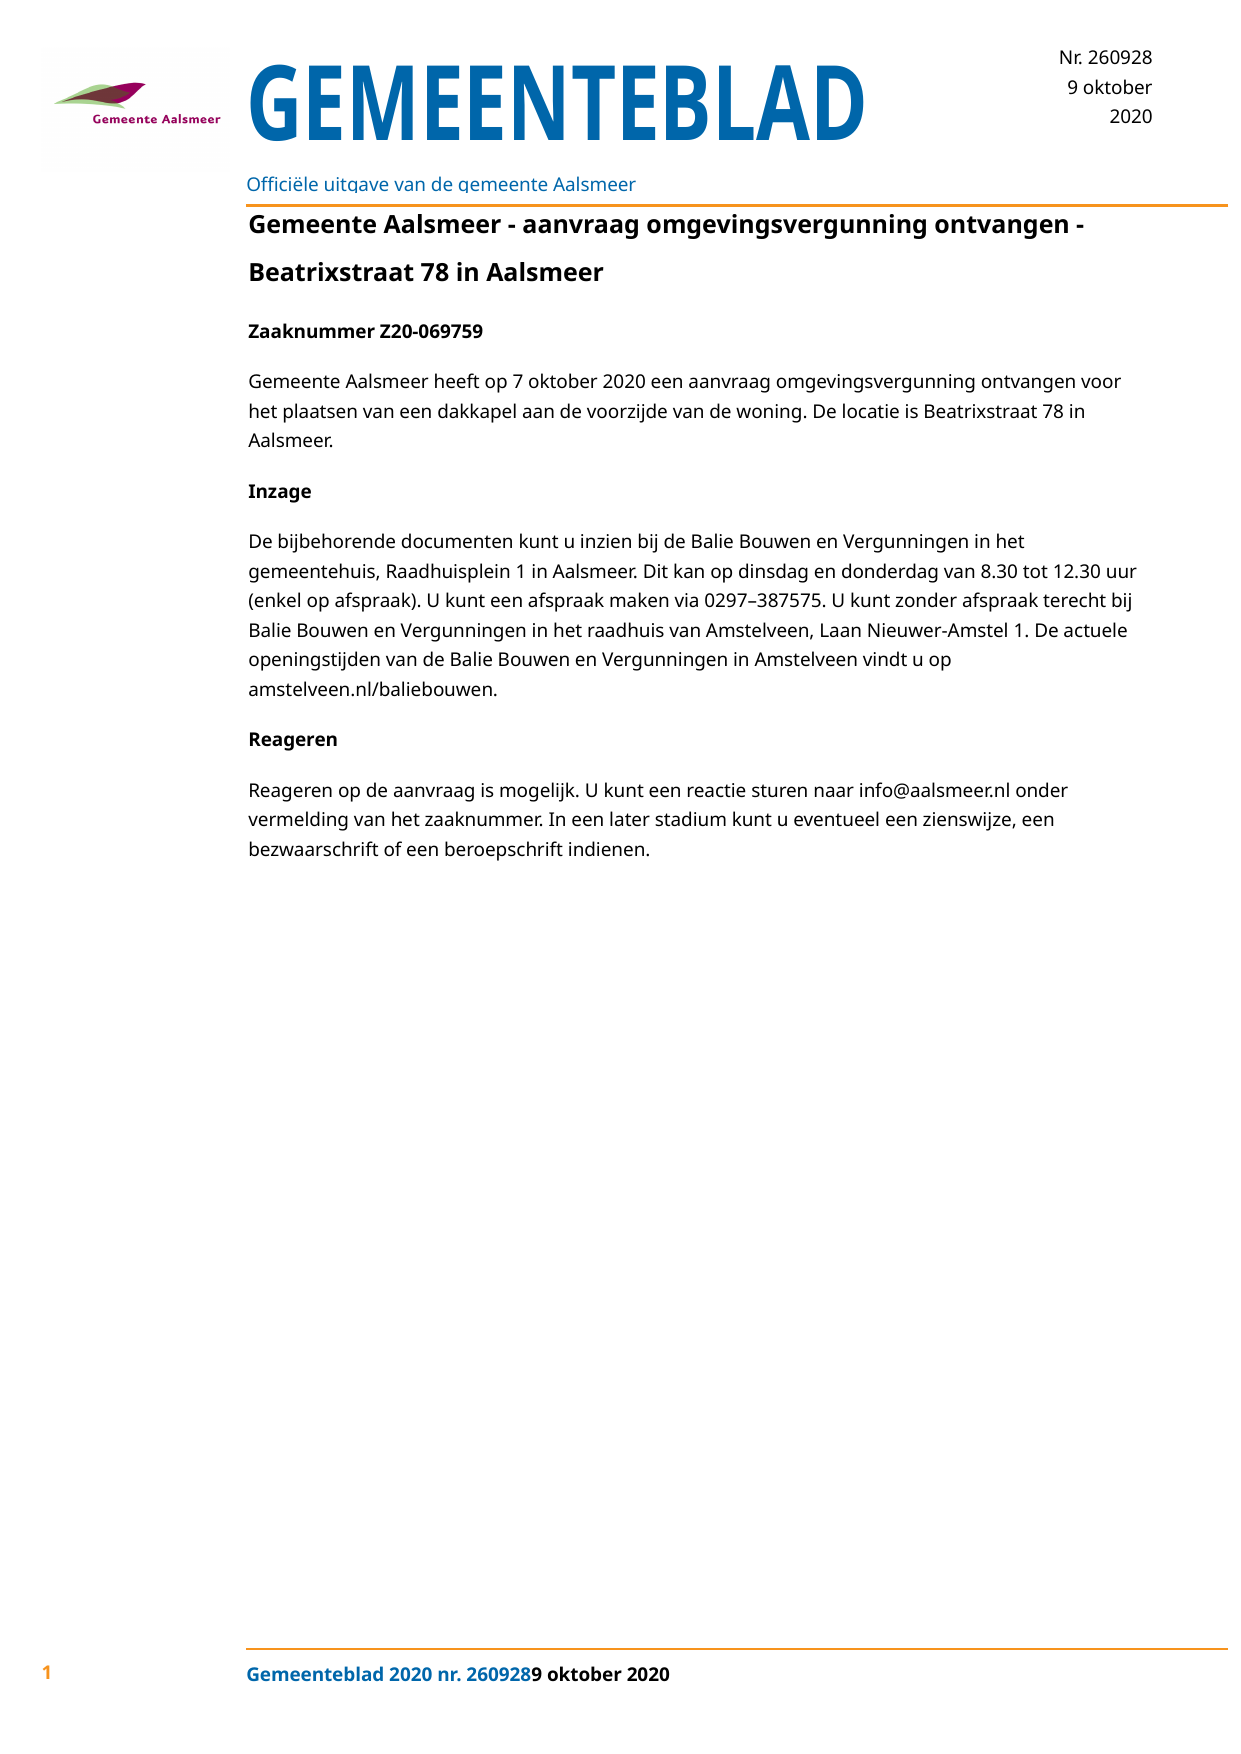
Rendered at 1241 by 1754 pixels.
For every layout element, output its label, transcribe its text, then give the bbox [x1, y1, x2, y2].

text Zaaknummer Z20-069759 [248, 318, 1152, 344]
text Gemeente Aalsmeer - aanvraag omgevingsvergunning ontvangen - Beatrixstraat 78 in Aalsmeer [248, 207, 1152, 288]
text Gemeente Aalsmeer heeft op 7 oktober 2020 een aanvraag omgevingsvergunning ontvangen voor het plaatsen van een dakkapel aan de voorzijde van de woning. De locatie is Beatrixstraat 78 in Aalsmeer. [248, 368, 1152, 453]
picture [41, 47, 231, 172]
text De bijbehorende documenten kunt u inzien bij de Balie Bouwen en Vergunningen in het gemeentehuis, Raadhuisplein 1 in Aalsmeer. Dit kan op dinsdag en donderdag van 8.30 tot 12.30 uur (enkel op afspraak). U kunt een afspraak maken via 0297–387575. U kunt zonder afspraak terecht bij Balie Bouwen en Vergunningen in het raadhuis van Amstelveen, Laan Nieuwer-Amstel 1. De actuele openingstijden van de Balie Bouwen en Vergunningen in Amstelveen vindt u op amstelveen.nl/baliebouwen. [248, 528, 1152, 702]
text Reageren op de aanvraag is mogelijk. U kunt een reactie sturen naar info@aalsmeer.nl onder vermelding van het zaaknummer. In een later stadium kunt u eventueel een zienswijze, een bezwaarschrift of een beroepschrift indienen. [248, 777, 1152, 862]
text Reageren [248, 727, 1152, 752]
text Inzage [248, 478, 1152, 504]
